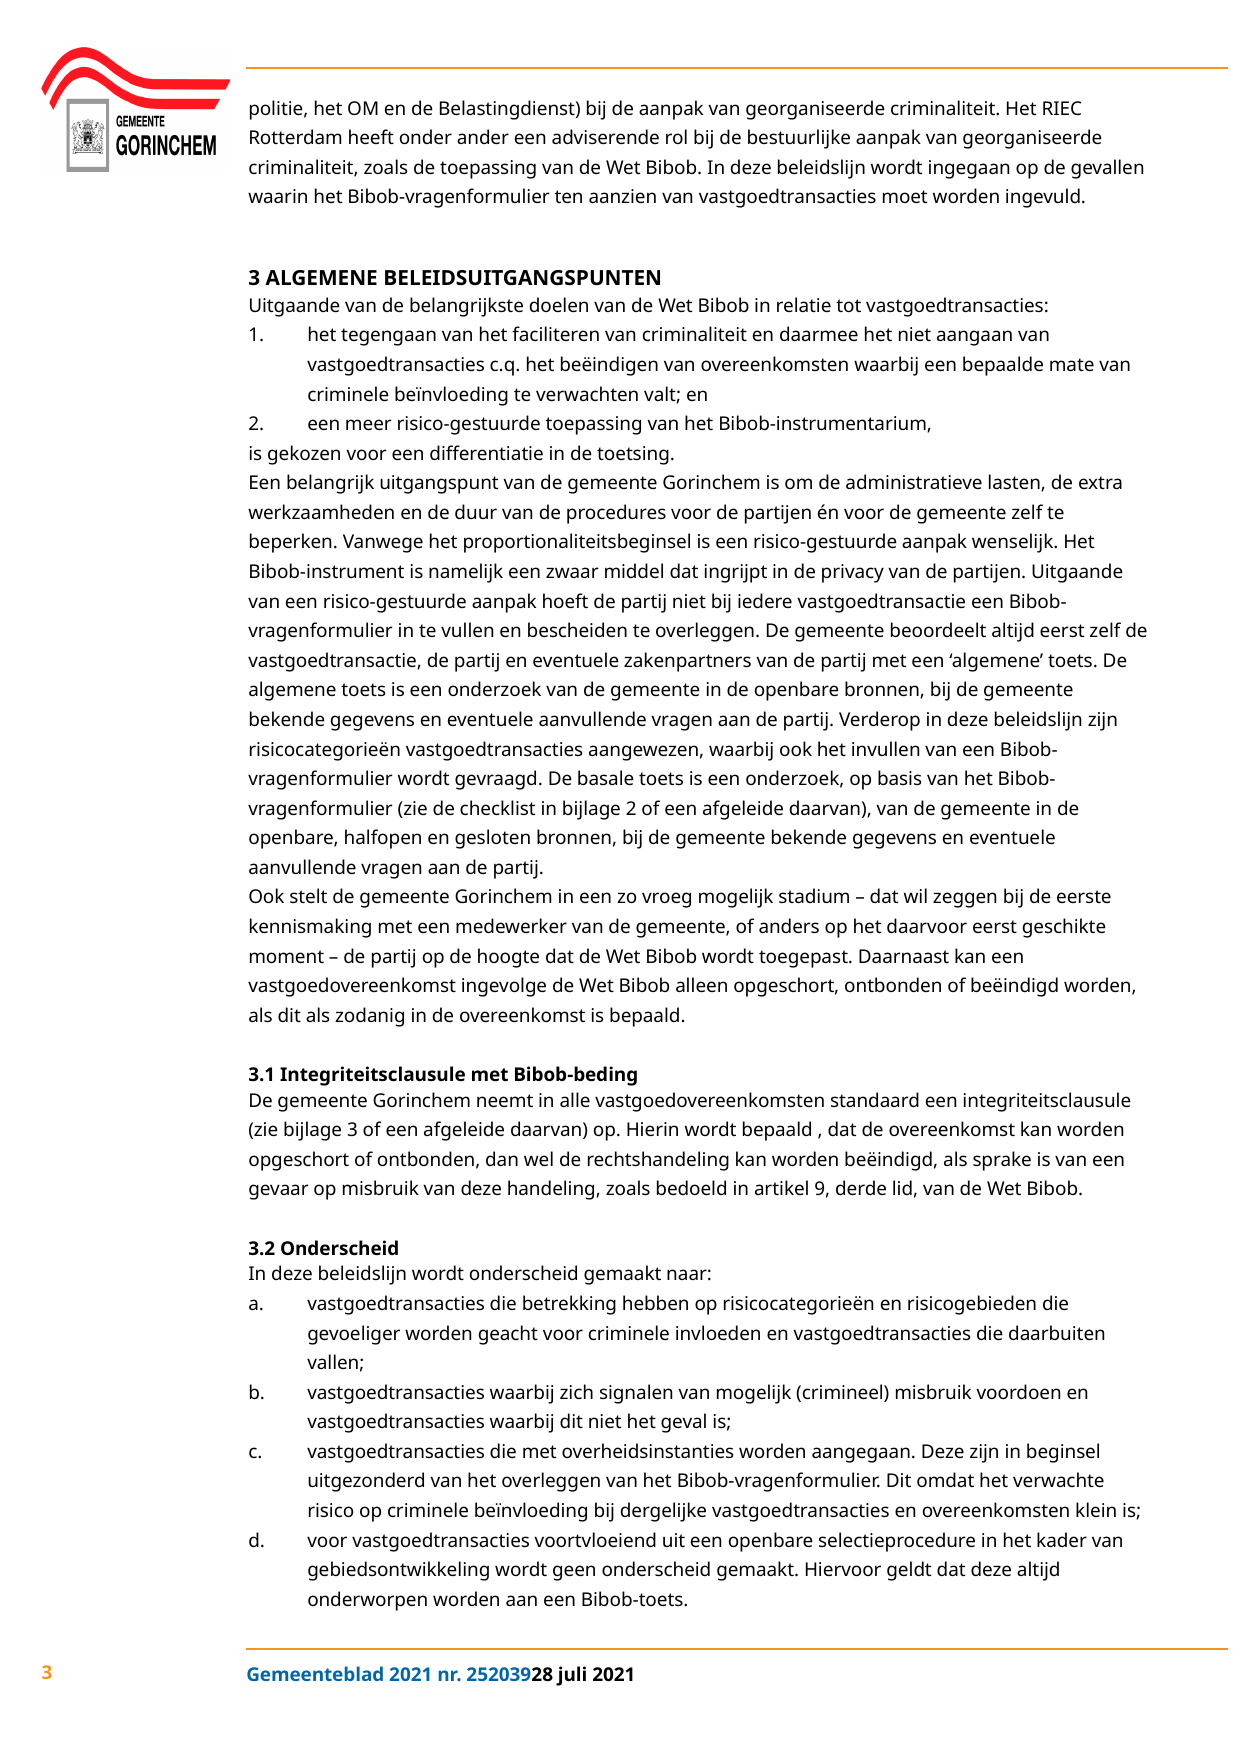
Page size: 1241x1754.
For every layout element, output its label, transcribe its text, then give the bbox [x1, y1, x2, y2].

list het tegengaan van het faciliteren van criminaliteit en daarmee het niet aangaan van vastgoedtransacties c.q. het beëindigen van overeenkomsten waarbij een bepaalde mate van criminele beïnvloeding te verwachten valt; en [248, 322, 1152, 406]
list vastgoedtransacties die met overheidsinstanties worden aangegaan. Deze zijn in beginsel uitgezonderd van het overleggen van het Bibob-vragenformulier. Dit omdat het verwachte risico op criminele beïnvloeding bij dergelijke vastgoedtransacties en overeenkomsten klein is; [248, 1438, 1152, 1523]
list vastgoedtransacties waarbij zich signalen van mogelijk (crimineel) misbruik voordoen en vastgoedtransacties waarbij dit niet het geval is; [248, 1379, 1152, 1434]
text Een belangrijk uitgangspunt van de gemeente Gorinchem is om de administratieve lasten, de extra werkzaamheden en de duur van de procedures voor de partijen én voor de gemeente zelf te beperken. Vanwege het proportionaliteitsbeginsel is een risico-gestuurde aanpak wenselijk. Het Bibob-instrument is namelijk een zwaar middel dat ingrijpt in de privacy van de partijen. Uitgaande van een risico-gestuurde aanpak hoeft de partij niet bij iedere vastgoedtransactie een Bibob-vragenformulier in te vullen en bescheiden te overleggen. De gemeente beoordeelt altijd eerst zelf de vastgoedtransactie, de partij en eventuele zakenpartners van de partij met een ‘algemene’ toets. De algemene toets is een onderzoek van de gemeente in de openbare bronnen, bij de gemeente bekende gegevens en eventuele aanvullende vragen aan de partij. Verderop in deze beleidslijn zijn risicocategorieën vastgoedtransacties aangewezen, waarbij ook het invullen van een Bibob-vragenformulier wordt gevraagd. De basale toets is een onderzoek, op basis van het Bibob-vragenformulier (zie de checklist in bijlage 2 of een afgeleide daarvan), van de gemeente in de openbare, halfopen en gesloten bronnen, bij de gemeente bekende gegevens en eventuele aanvullende vragen aan de partij. [248, 469, 1152, 880]
picture [41, 47, 231, 172]
text De gemeente Gorinchem neemt in alle vastgoedovereenkomsten standaard een integriteitsclausule (zie bijlage 3 of een afgeleide daarvan) op. Hierin wordt bepaald , dat de overeenkomst kan worden opgeschort of ontbonden, dan wel de rechtshandeling kan worden beëindigd, als sprake is van een gevaar op misbruik van deze handeling, zoals bedoeld in artikel 9, derde lid, van de Wet Bibob. [248, 1087, 1152, 1201]
text 3 ALGEMENE BELEIDSUITGANGSPUNTEN [248, 263, 1152, 292]
list een meer risico-gestuurde toepassing van het Bibob-instrumentarium, [248, 410, 1152, 436]
text Ook stelt de gemeente Gorinchem in een zo vroeg mogelijk stadium – dat wil zeggen bij de eerste kennismaking met een medewerker van de gemeente, of anders op het daarvoor eerst geschikte moment – de partij op de hoogte dat de Wet Bibob wordt toegepast. Daarnaast kan een vastgoedovereenkomst ingevolge de Wet Bibob alleen opgeschort, ontbonden of beëindigd worden, als dit als zodanig in de overeenkomst is bepaald. [248, 884, 1152, 1028]
text Uitgaande van de belangrijkste doelen van de Wet Bibob in relatie tot vastgoedtransacties: [248, 292, 1152, 318]
text In deze beleidslijn wordt onderscheid gemaakt naar: [248, 1261, 1152, 1286]
text 3.1 Integriteitsclausule met Bibob-beding [248, 1061, 1152, 1087]
text politie, het OM en de Belastingdienst) bij de aanpak van georganiseerde criminaliteit. Het RIEC Rotterdam heeft onder ander een adviserende rol bij de bestuurlijke aanpak van georganiseerde criminaliteit, zoals de toepassing van de Wet Bibob. In deze beleidslijn wordt ingegaan op de gevallen waarin het Bibob-vragenformulier ten aanzien van vastgoedtransacties moet worden ingevuld. [248, 95, 1152, 209]
text 3.2 Onderscheid [248, 1235, 1152, 1261]
list voor vastgoedtransacties voortvloeiend uit een openbare selectieprocedure in het kader van gebiedsontwikkeling wordt geen onderscheid gemaakt. Hiervoor geldt dat deze altijd onderworpen worden aan een Bibob-toets. [248, 1527, 1152, 1612]
text is gekozen voor een differentiatie in de toetsing. [248, 440, 1152, 466]
list vastgoedtransacties die betrekking hebben op risicocategorieën en risicogebieden die gevoeliger worden geacht voor criminele invloeden en vastgoedtransacties die daarbuiten vallen; [248, 1290, 1152, 1375]
